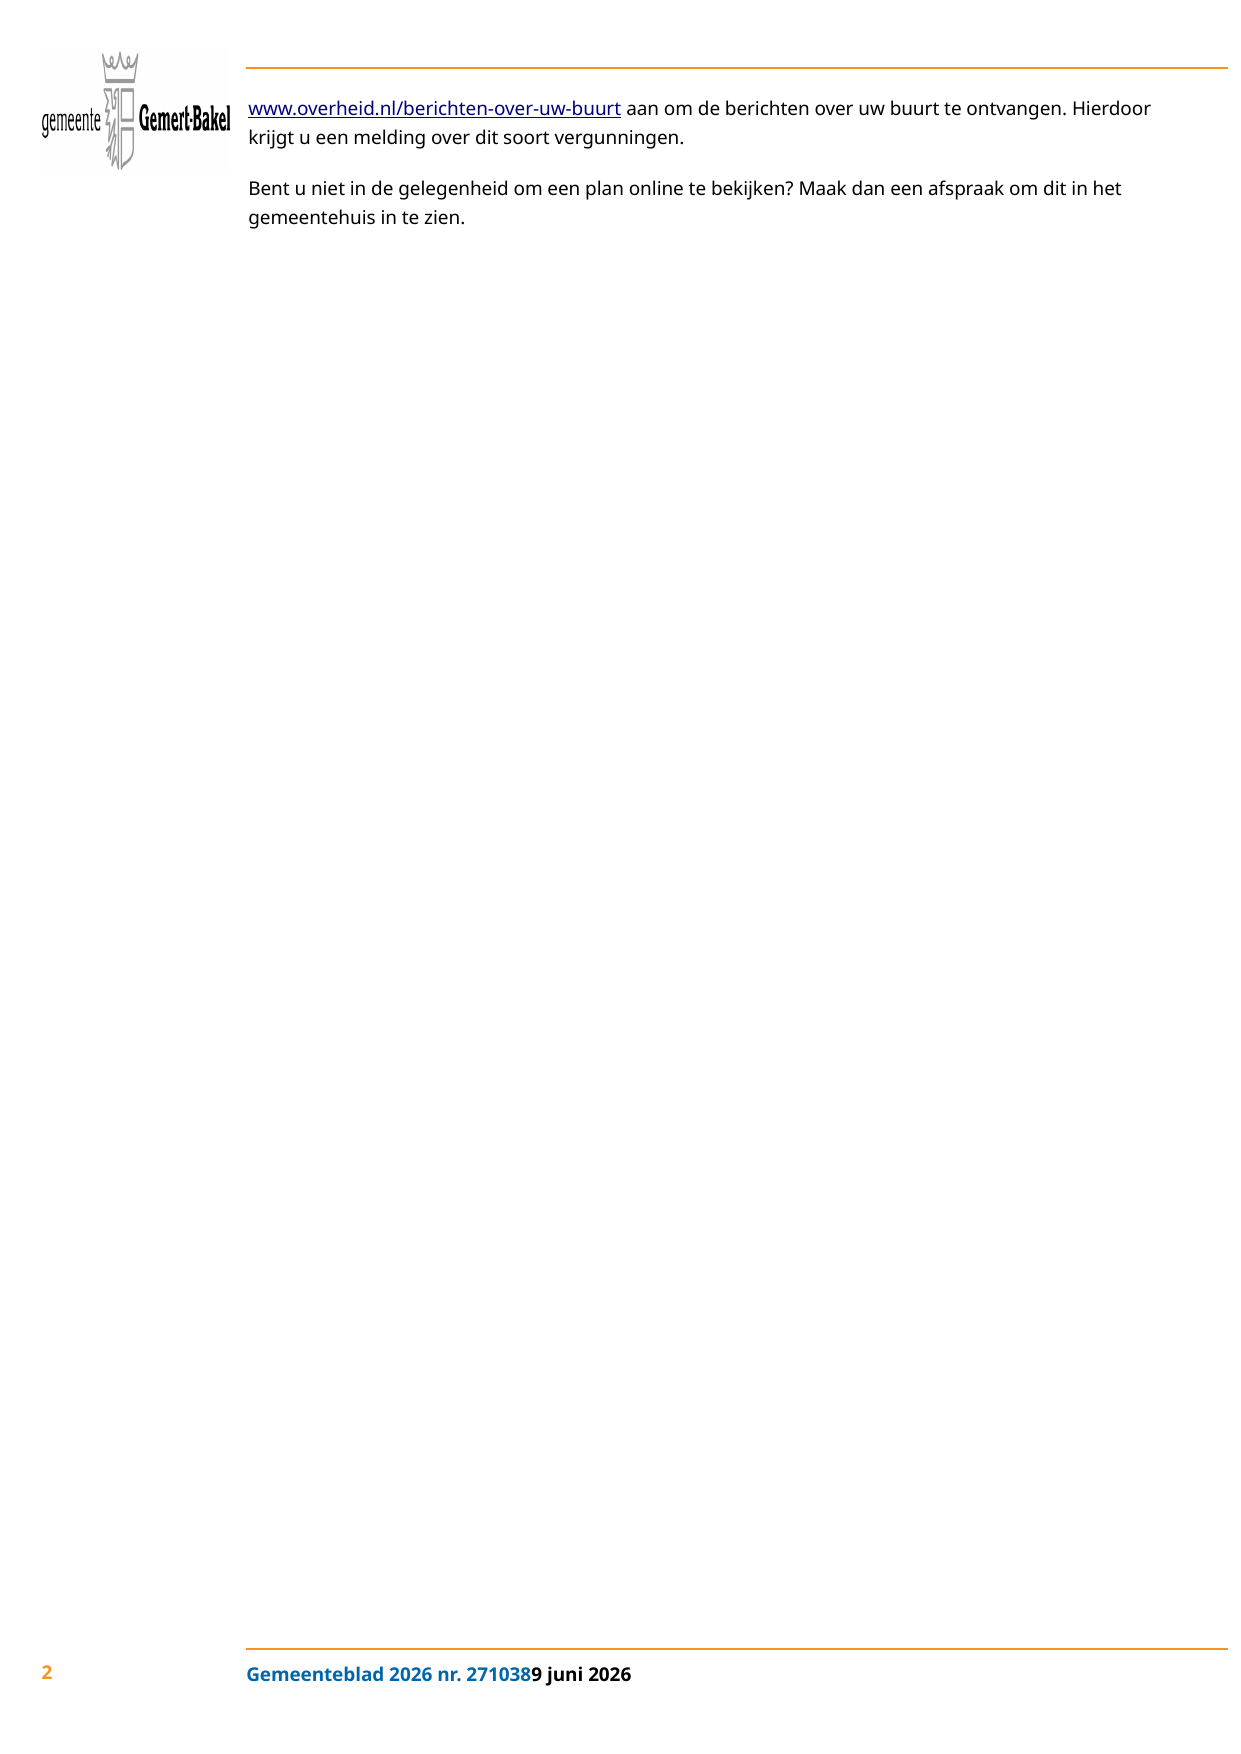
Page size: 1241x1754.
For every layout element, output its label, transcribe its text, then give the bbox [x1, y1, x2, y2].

picture [41, 47, 231, 172]
text Bent u niet in de gelegenheid om een plan online te bekijken? Maak dan een afspraak om dit in het gemeentehuis in te zien. [248, 175, 1152, 230]
text www.overheid.nl/berichten-over-uw-buurt aan om de berichten over uw buurt te ontvangen. Hierdoor krijgt u een melding over dit soort vergunningen. [248, 95, 1152, 150]
